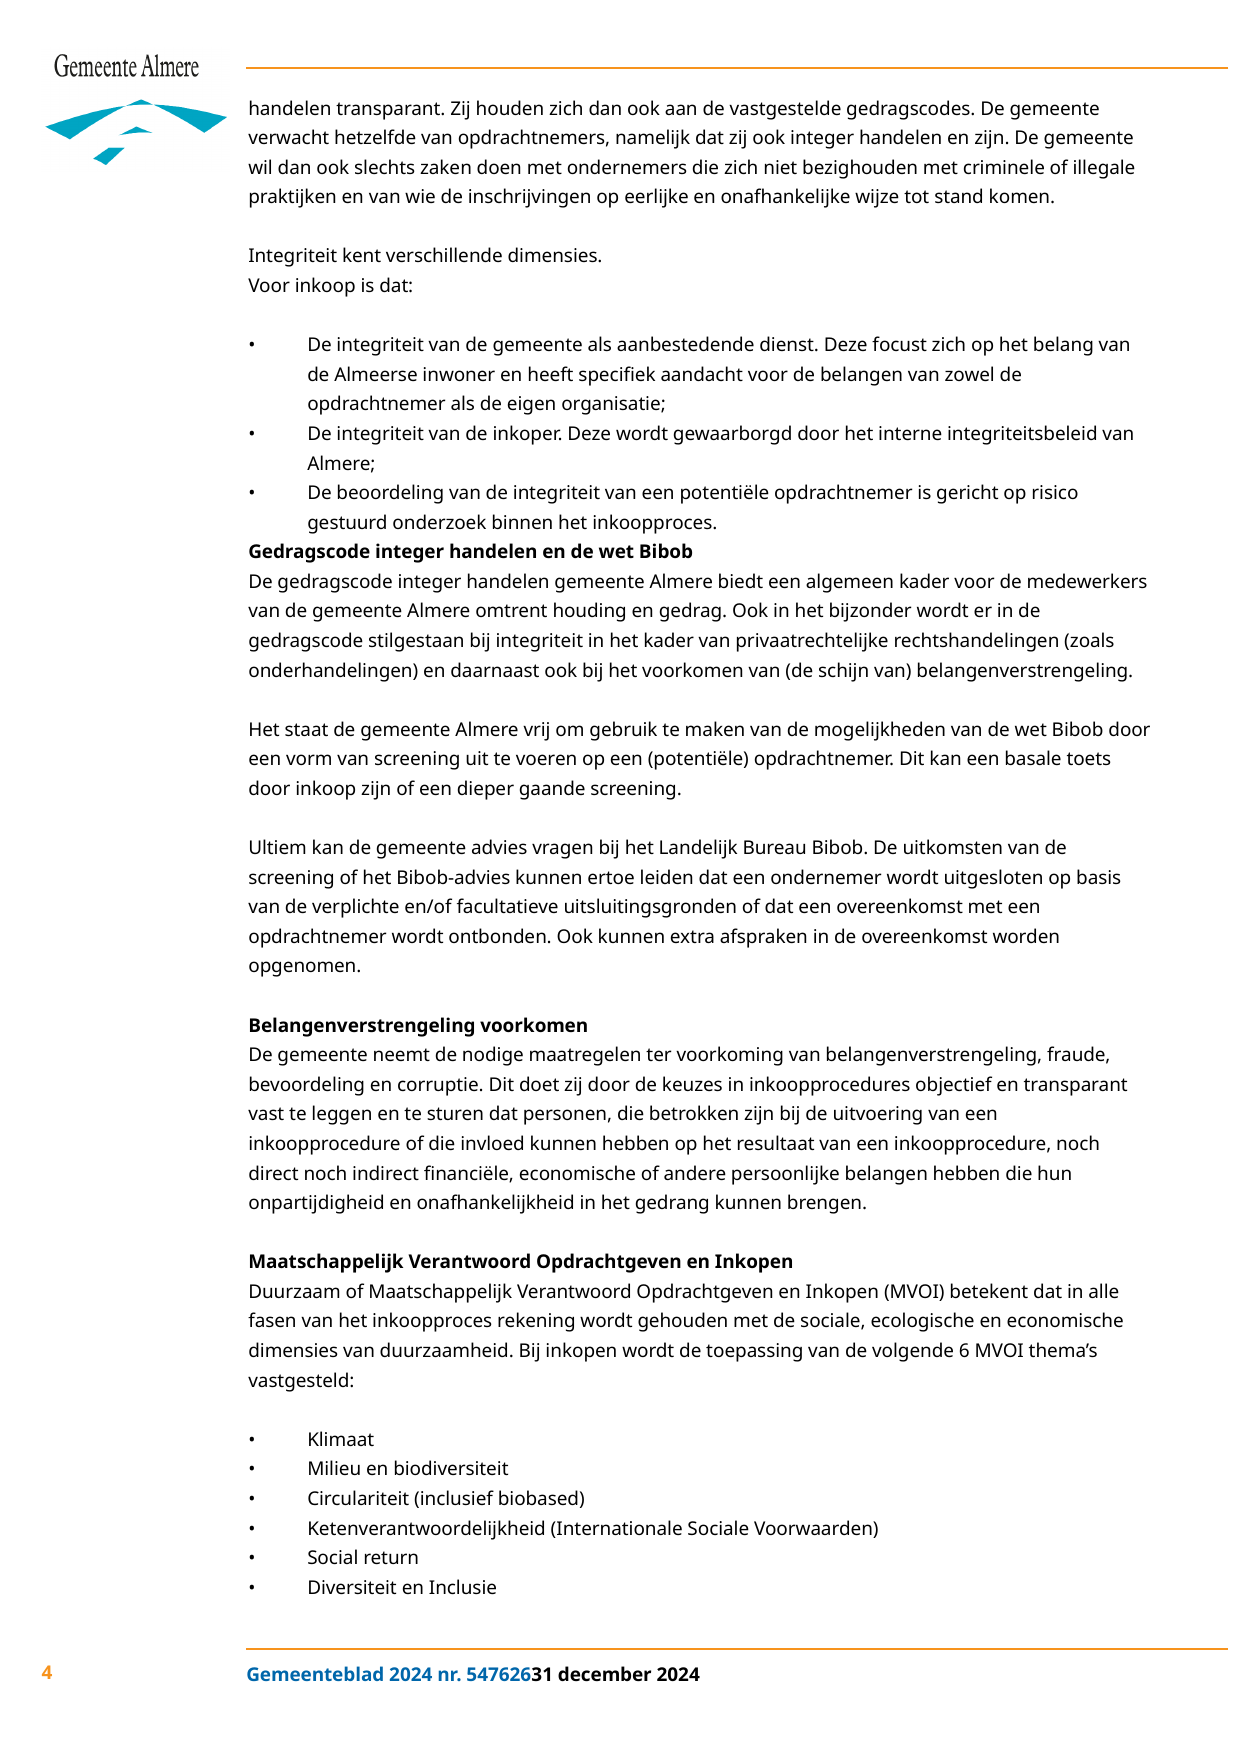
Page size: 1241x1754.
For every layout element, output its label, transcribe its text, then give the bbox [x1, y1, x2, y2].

text De gedragscode integer handelen gemeente Almere biedt een algemeen kader voor de medewerkers van de gemeente Almere omtrent houding en gedrag. Ook in het bijzonder wordt er in de gedragscode stilgestaan bij integriteit in het kader van privaatrechtelijke rechtshandelingen (zoals onderhandelingen) en daarnaast ook bij het voorkomen van (de schijn van) belangenverstrengeling. [248, 568, 1152, 683]
text Duurzaam of Maatschappelijk Verantwoord Opdrachtgeven en Inkopen (MVOI) betekent dat in alle fasen van het inkoopproces rekening wordt gehouden met de sociale, ecologische en economische dimensies van duurzaamheid. Bij inkopen wordt de toepassing van de volgende 6 MVOI thema’s vastgesteld: [248, 1278, 1152, 1393]
list De integriteit van de gemeente als aanbestedende dienst. Deze focust zich op het belang van de Almeerse inwoner en heeft specifiek aandacht voor de belangen van zowel de opdrachtnemer als de eigen organisatie; [248, 331, 1152, 416]
text Maatschappelijk Verantwoord Opdrachtgeven en Inkopen [248, 1248, 1152, 1274]
picture [41, 47, 231, 172]
text De gemeente neemt de nodige maatregelen ter voorkoming van belangenverstrengeling, fraude, bevoordeling en corruptie. Dit doet zij door de keuzes in inkoopprocedures objectief en transparant vast te leggen en te sturen dat personen, die betrokken zijn bij de uitvoering van een inkoopprocedure of die invloed kunnen hebben op het resultaat van een inkoopprocedure, noch direct noch indirect financiële, economische of andere persoonlijke belangen hebben die hun onpartijdigheid en onafhankelijkheid in het gedrang kunnen brengen. [248, 1041, 1152, 1215]
list De integriteit van de inkoper. Deze wordt gewaarborgd door het interne integriteitsbeleid van Almere; [248, 420, 1152, 476]
text Ultiem kan de gemeente advies vragen bij het Landelijk Bureau Bibob. De uitkomsten van de screening of het Bibob-advies kunnen ertoe leiden dat een ondernemer wordt uitgesloten op basis van de verplichte en/of facultatieve uitsluitingsgronden of dat een overeenkomst met een opdrachtnemer wordt ontbonden. Ook kunnen extra afspraken in de overeenkomst worden opgenomen. [248, 834, 1152, 978]
text handelen transparant. Zij houden zich dan ook aan de vastgestelde gedragscodes. De gemeente verwacht hetzelfde van opdrachtnemers, namelijk dat zij ook integer handelen en zijn. De gemeente wil dan ook slechts zaken doen met ondernemers die zich niet bezighouden met criminele of illegale praktijken en van wie de inschrijvingen op eerlijke en onafhankelijke wijze tot stand komen. [248, 95, 1152, 209]
list De beoordeling van de integriteit van een potentiële opdrachtnemer is gericht op risico gestuurd onderzoek binnen het inkoopproces. [248, 479, 1152, 535]
list Circulariteit (inclusief biobased) [248, 1485, 1152, 1511]
list Klimaat [248, 1426, 1152, 1452]
text Integriteit kent verschillende dimensies. [248, 243, 1152, 268]
text Gedragscode integer handelen en de wet Bibob [248, 538, 1152, 564]
text Belangenverstrengeling voorkomen [248, 1012, 1152, 1038]
text Het staat de gemeente Almere vrij om gebruik te maken van de mogelijkheden van de wet Bibob door een vorm van screening uit te voeren op een (potentiële) opdrachtnemer. Dit kan een basale toets door inkoop zijn of een dieper gaande screening. [248, 716, 1152, 801]
list Diversiteit en Inclusie [248, 1574, 1152, 1600]
text Voor inkoop is dat: [248, 272, 1152, 298]
list Milieu en biodiversiteit [248, 1456, 1152, 1481]
list Ketenverantwoordelijkheid (Internationale Sociale Voorwaarden) [248, 1515, 1152, 1541]
list Social return [248, 1544, 1152, 1570]
